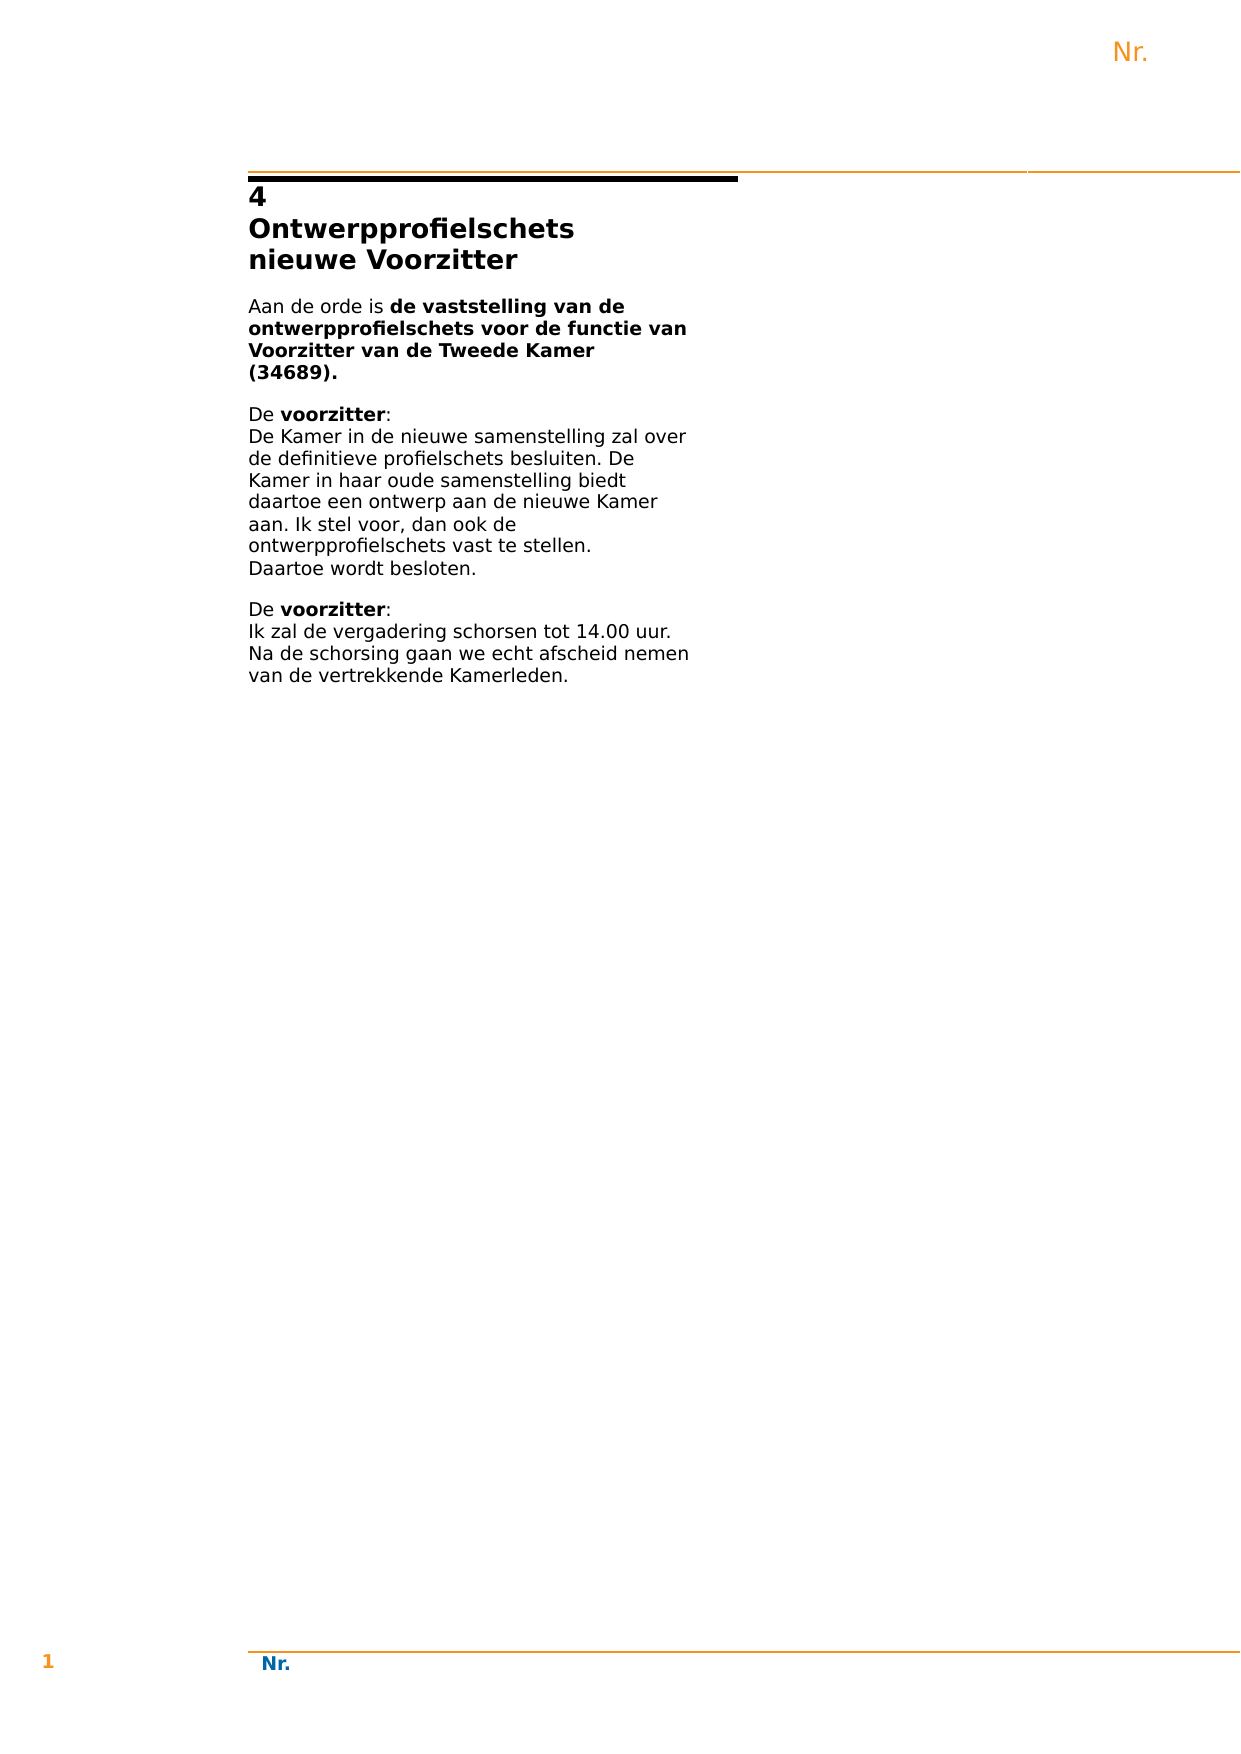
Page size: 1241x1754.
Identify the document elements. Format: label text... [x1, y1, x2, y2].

text Daartoe wordt besloten. [248, 557, 691, 579]
text De voorzitter: [248, 599, 691, 621]
title 4 Ontwerpprofielschets nieuwe Voorzitter [248, 182, 691, 276]
text De Kamer in de nieuwe samenstelling zal over de definitieve profielschets besluiten. De Kamer in haar oude samenstelling biedt daartoe een ontwerp aan de nieuwe Kamer aan. Ik stel voor, dan ook de ontwerpprofielschets vast te stellen. [248, 426, 691, 557]
text De voorzitter: [248, 403, 691, 426]
text Ik zal de vergadering schorsen tot 14.00 uur. Na de schorsing gaan we echt afscheid nemen van de vertrekkende Kamerleden. [248, 621, 691, 687]
text Aan de orde is de vaststelling van de ontwerpprofielschets voor de functie van Voorzitter van de Tweede Kamer (34689). [248, 296, 691, 383]
